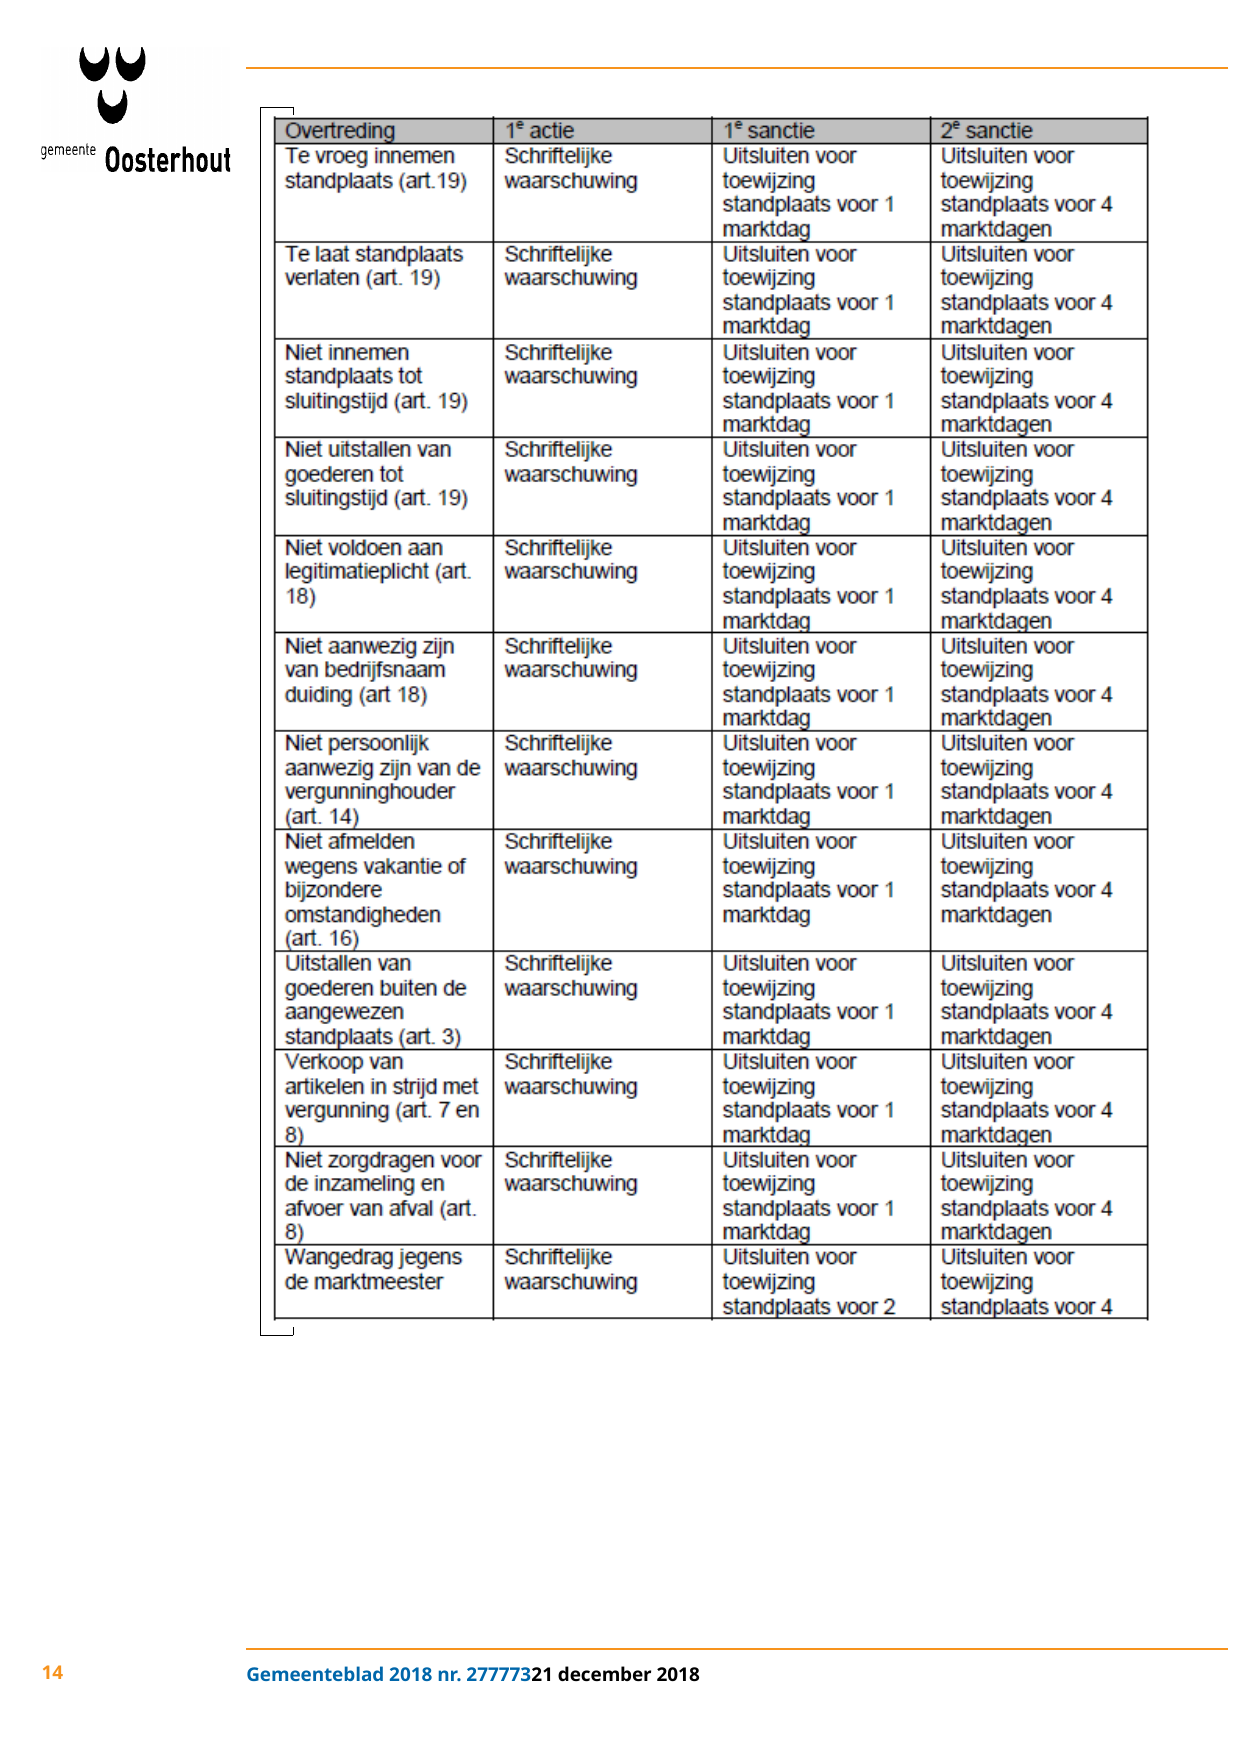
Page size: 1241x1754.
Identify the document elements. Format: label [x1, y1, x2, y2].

picture [41, 47, 231, 172]
picture [268, 115, 1155, 1327]
